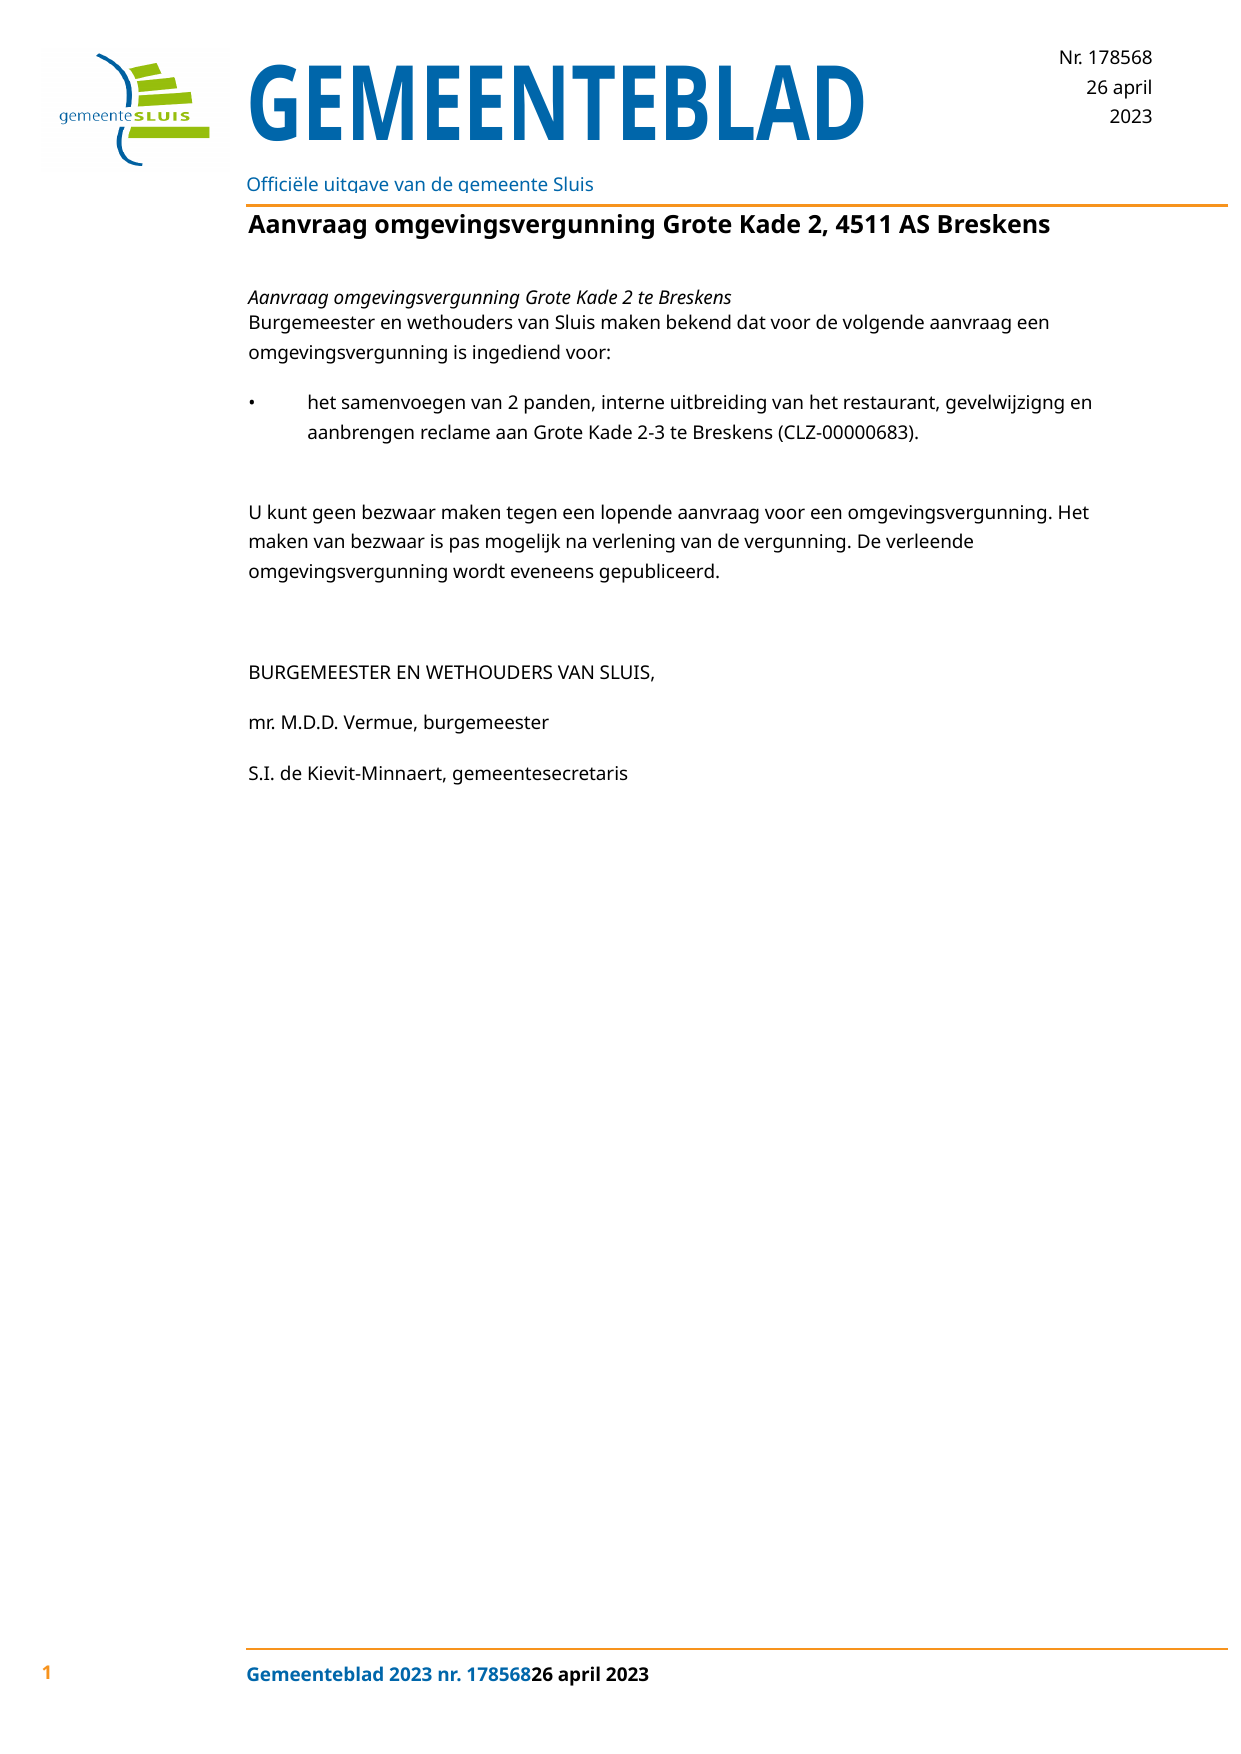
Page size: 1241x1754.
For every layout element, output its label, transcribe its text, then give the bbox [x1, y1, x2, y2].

picture [41, 47, 231, 172]
text mr. M.D.D. Vermue, burgemeester [248, 709, 1152, 735]
text Aanvraag omgevingsvergunning Grote Kade 2, 4511 AS Breskens [248, 207, 1152, 241]
text Aanvraag omgevingsvergunning Grote Kade 2 te Breskens [248, 284, 1152, 309]
text S.I. de Kievit-Minnaert, gemeentesecretaris [248, 760, 1152, 786]
text BURGEMEESTER EN WETHOUDERS VAN SLUIS, [248, 659, 1152, 685]
text U kunt geen bezwaar maken tegen een lopende aanvraag voor een omgevingsvergunning. Het maken van bezwaar is pas mogelijk na verlening van de vergunning. De verleende omgevingsvergunning wordt eveneens gepubliceerd. [248, 499, 1152, 584]
text Burgemeester en wethouders van Sluis maken bekend dat voor de volgende aanvraag een omgevingsvergunning is ingediend voor: [248, 309, 1152, 365]
list het samenvoegen van 2 panden, interne uitbreiding van het restaurant, gevelwijzigng en aanbrengen reclame aan Grote Kade 2-3 te Breskens (CLZ-00000683). [248, 389, 1152, 445]
